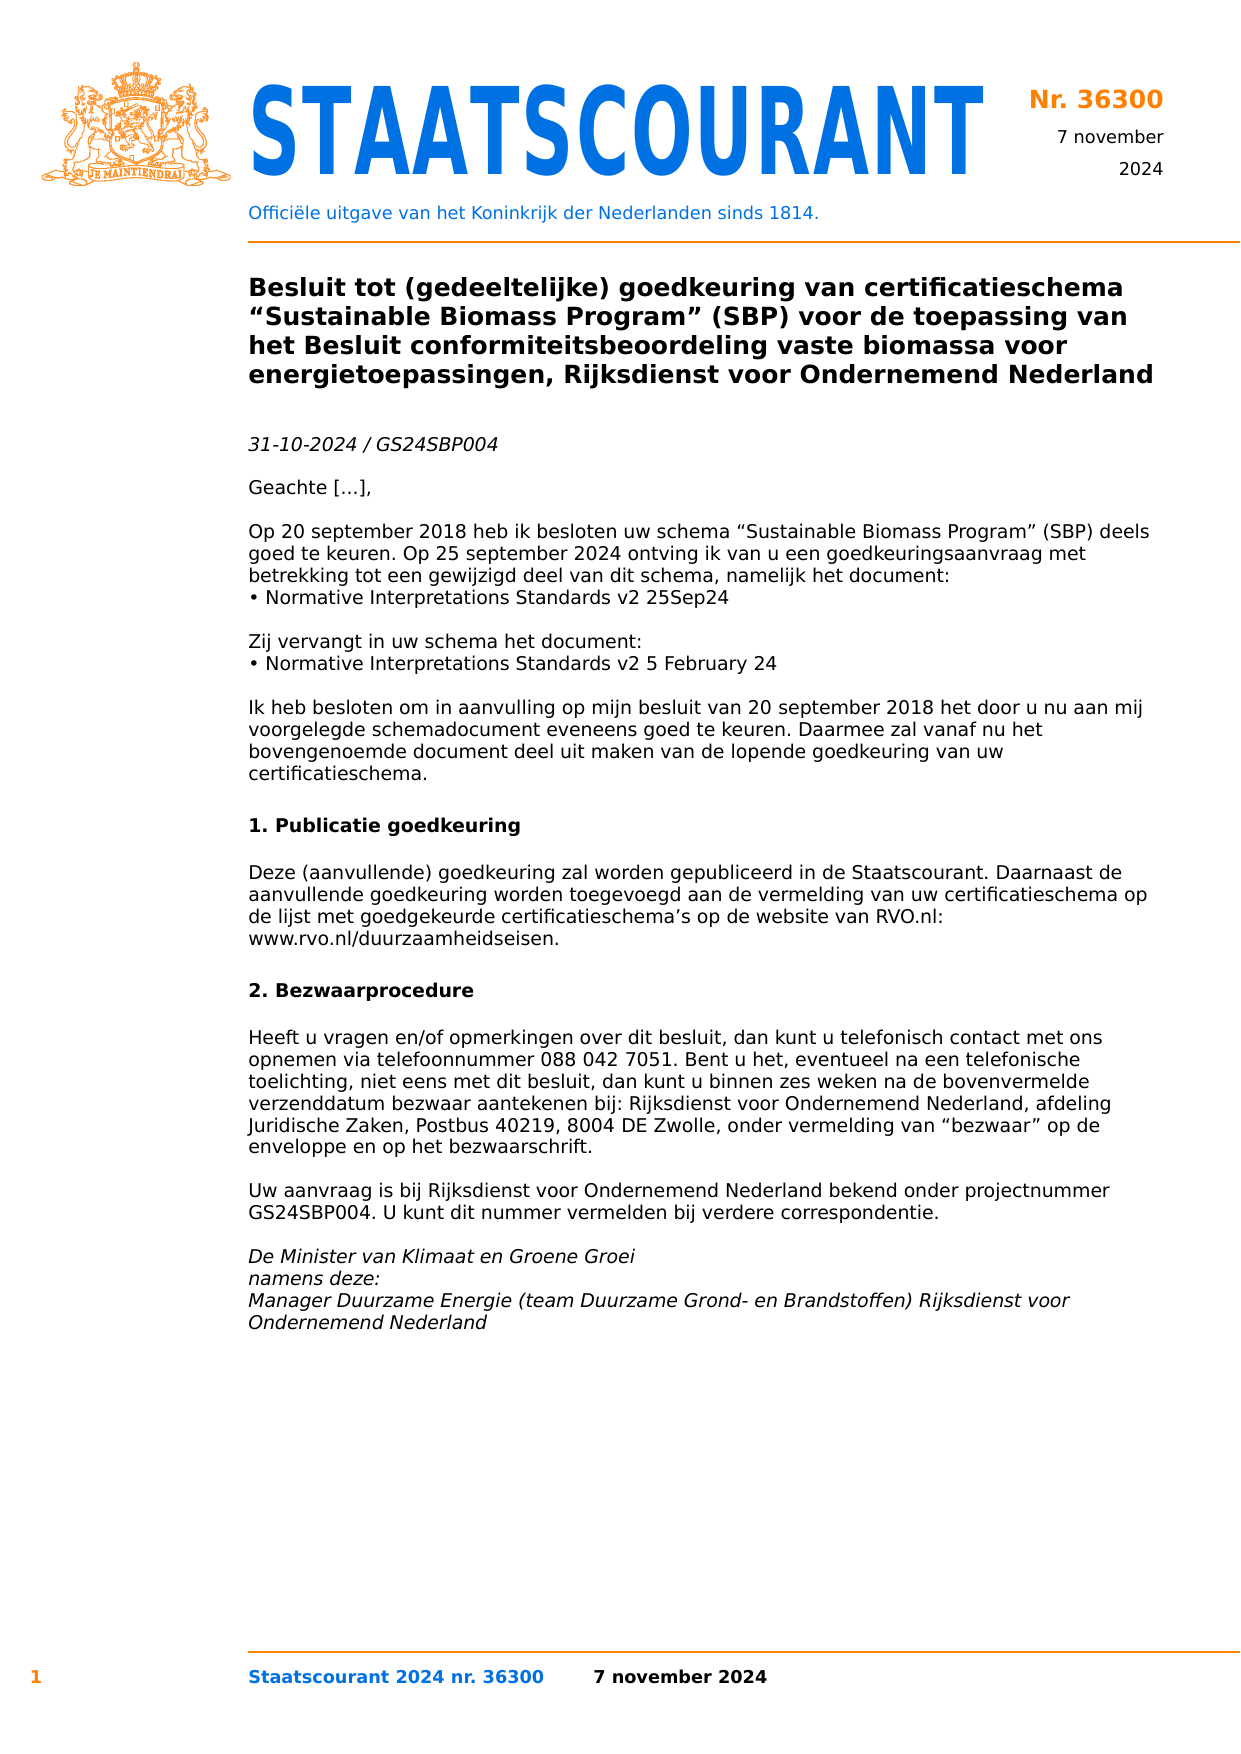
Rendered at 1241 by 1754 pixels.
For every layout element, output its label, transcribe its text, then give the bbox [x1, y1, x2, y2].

text Heeft u vragen en/of opmerkingen over dit besluit, dan kunt u telefonisch contact met ons opnemen via telefoonnummer 088 042 7051. Bent u het, eventueel na een telefonische toelichting, niet eens met dit besluit, dan kunt u binnen zes weken na de bovenvermelde verzenddatum bezwaar aantekenen bij: Rijksdienst voor Ondernemend Nederland, afdeling Juridische Zaken, Postbus 40219, 8004 DE Zwolle, onder vermelding van “bezwaar” op de enveloppe en op het bezwaarschrift. [248, 1027, 1163, 1158]
table_header STAATSCOURANT [248, 62, 998, 203]
subtitle 1. Publicatie goedkeuring [248, 815, 1163, 837]
text • Normative Interpretations Standards v2 5 February 24 [248, 653, 1163, 675]
subtitle 2. Bezwaarprocedure [248, 979, 1163, 1002]
text Ik heb besloten om in aanvulling op mijn besluit van 20 september 2018 het door u nu aan mij voorgelegde schemadocument eveneens goed te keuren. Daarmee zal vanaf nu het bovengenoemde document deel uit maken van de lopende goedkeuring van uw certificatieschema. [248, 697, 1163, 785]
picture [41, 62, 231, 186]
text Uw aanvraag is bij Rijksdienst voor Ondernemend Nederland bekend onder projectnummer GS24SBP004. U kunt dit nummer vermelden bij verdere correspondentie. [248, 1180, 1163, 1224]
subtitle Besluit tot (gedeeltelijke) goedkeuring van certificatieschema “Sustainable Biomass Program” (SBP) voor de toepassing van het Besluit conformiteitsbeoordeling vaste biomassa voor energietoepassingen, Rijksdienst voor Ondernemend Nederland [248, 273, 1163, 390]
text De Minister van Klimaat en Groene Groei namens deze: Manager Duurzame Energie (team Duurzame Grond- en Brandstoffen) Rijksdienst voor Ondernemend Nederland [248, 1246, 1163, 1334]
table_cell 2024 [998, 153, 1240, 203]
text • Normative Interpretations Standards v2 25Sep24 [248, 587, 1163, 609]
text 31-10-2024 / GS24SBP004 [248, 433, 1163, 455]
text Geachte [...], [248, 477, 1163, 499]
table_header [25, 62, 248, 241]
text Zij vervangt in uw schema het document: [248, 631, 1163, 653]
text Op 20 september 2018 heb ik besloten uw schema “Sustainable Biomass Program” (SBP) deels goed te keuren. Op 25 september 2024 ontving ik van u een goedkeuringsaanvraag met betrekking tot een gewijzigd deel van dit schema, namelijk het document: [248, 521, 1163, 587]
table_header Nr. 36300 [998, 62, 1240, 121]
table_cell 7 november [998, 121, 1240, 153]
text Deze (aanvullende) goedkeuring zal worden gepubliceerd in de Staatscourant. Daarnaast de aanvullende goedkeuring worden toegevoegd aan de vermelding van uw certificatieschema op de lijst met goedgekeurde certificatieschema’s op de website van RVO.nl: www.rvo.nl/duurzaamheidseisen. [248, 862, 1163, 949]
table_cell Officiële uitgave van het Koninkrijk der Nederlanden sinds 1814. [248, 203, 1240, 241]
